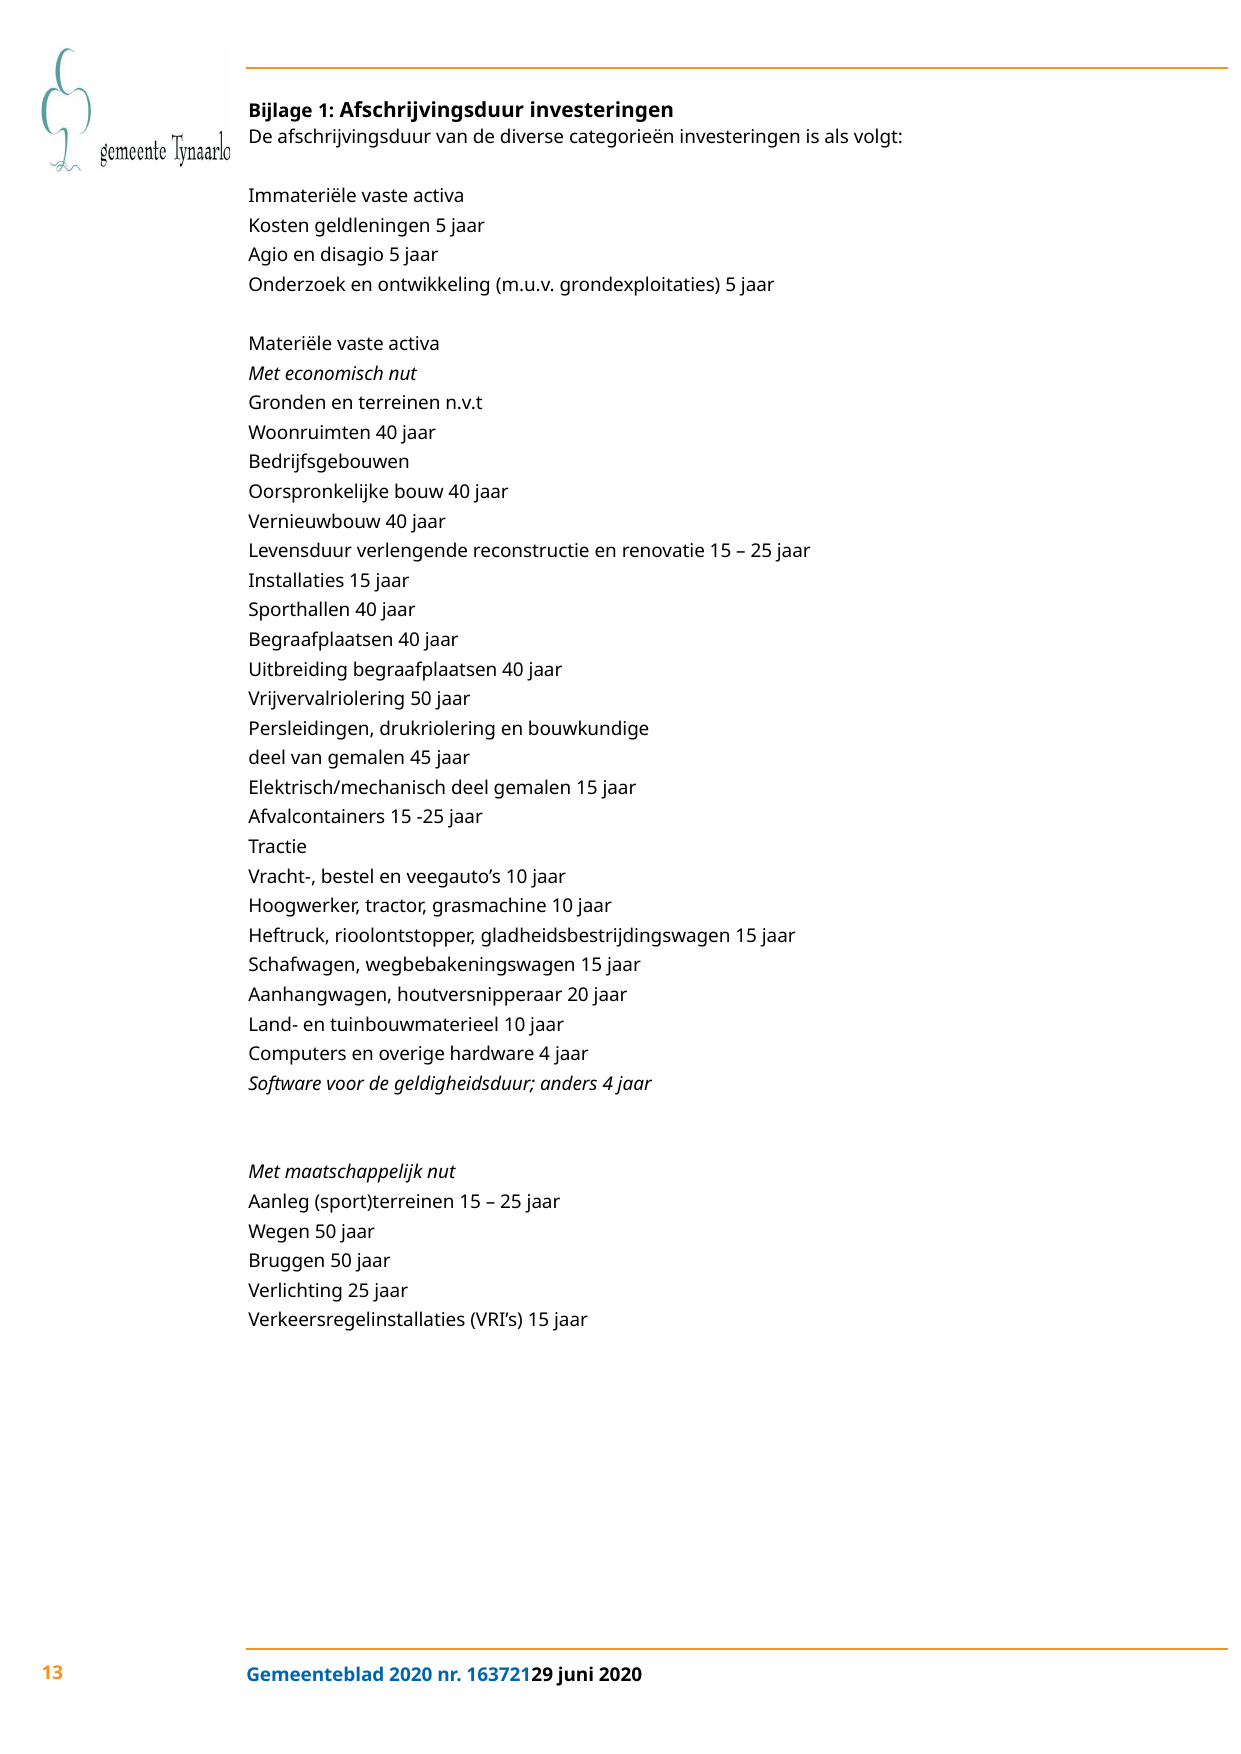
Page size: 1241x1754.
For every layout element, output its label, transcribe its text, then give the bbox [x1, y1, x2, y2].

text Met economisch nut [248, 360, 1152, 386]
text Uitbreiding begraafplaatsen 40 jaar [248, 656, 1152, 682]
text Aanleg (sport)terreinen 15 – 25 jaar [248, 1188, 1152, 1214]
text Aanhangwagen, houtversnipperaar 20 jaar [248, 981, 1152, 1007]
text Computers en overige hardware 4 jaar [248, 1040, 1152, 1066]
text Persleidingen, drukriolering en bouwkundige [248, 715, 1152, 741]
text Wegen 50 jaar [248, 1218, 1152, 1244]
text Agio en disagio 5 jaar [248, 242, 1152, 267]
text Vrijvervalriolering 50 jaar [248, 685, 1152, 711]
text Kosten geldleningen 5 jaar [248, 212, 1152, 238]
text Sporthallen 40 jaar [248, 597, 1152, 622]
text Verlichting 25 jaar [248, 1277, 1152, 1303]
text Oorspronkelijke bouw 40 jaar [248, 478, 1152, 504]
text Immateriële vaste activa [248, 182, 1152, 208]
text Verkeersregelinstallaties (VRI’s) 15 jaar [248, 1307, 1152, 1332]
text Installaties 15 jaar [248, 567, 1152, 593]
text Woonruimten 40 jaar [248, 419, 1152, 445]
text Onderzoek en ontwikkeling (m.u.v. grondexploitaties) 5 jaar [248, 271, 1152, 297]
text Vracht-, bestel en veegauto’s 10 jaar [248, 863, 1152, 889]
text De afschrijvingsduur van de diverse categorieën investeringen is als volgt: [248, 123, 1152, 149]
text Bedrijfsgebouwen [248, 449, 1152, 474]
text Begraafplaatsen 40 jaar [248, 626, 1152, 652]
text Hoogwerker, tractor, grasmachine 10 jaar [248, 892, 1152, 918]
text Afvalcontainers 15 -25 jaar [248, 804, 1152, 829]
text Land- en tuinbouwmaterieel 10 jaar [248, 1011, 1152, 1037]
text Bruggen 50 jaar [248, 1247, 1152, 1273]
text Heftruck, rioolontstopper, gladheidsbestrijdingswagen 15 jaar [248, 922, 1152, 948]
text Elektrisch/mechanisch deel gemalen 15 jaar [248, 774, 1152, 800]
text Levensduur verlengende reconstructie en renovatie 15 – 25 jaar [248, 537, 1152, 563]
text Software voor de geldigheidsduur; anders 4 jaar [248, 1070, 1152, 1096]
text Schafwagen, wegbebakeningswagen 15 jaar [248, 952, 1152, 977]
text Tractie [248, 833, 1152, 859]
text Met maatschappelijk nut [248, 1159, 1152, 1184]
text deel van gemalen 45 jaar [248, 744, 1152, 770]
text Vernieuwbouw 40 jaar [248, 508, 1152, 534]
picture [41, 47, 231, 172]
text Gronden en terreinen n.v.t [248, 389, 1152, 415]
text Materiële vaste activa [248, 330, 1152, 356]
text Bijlage 1: Afschrijvingsduur investeringen [248, 95, 1152, 123]
